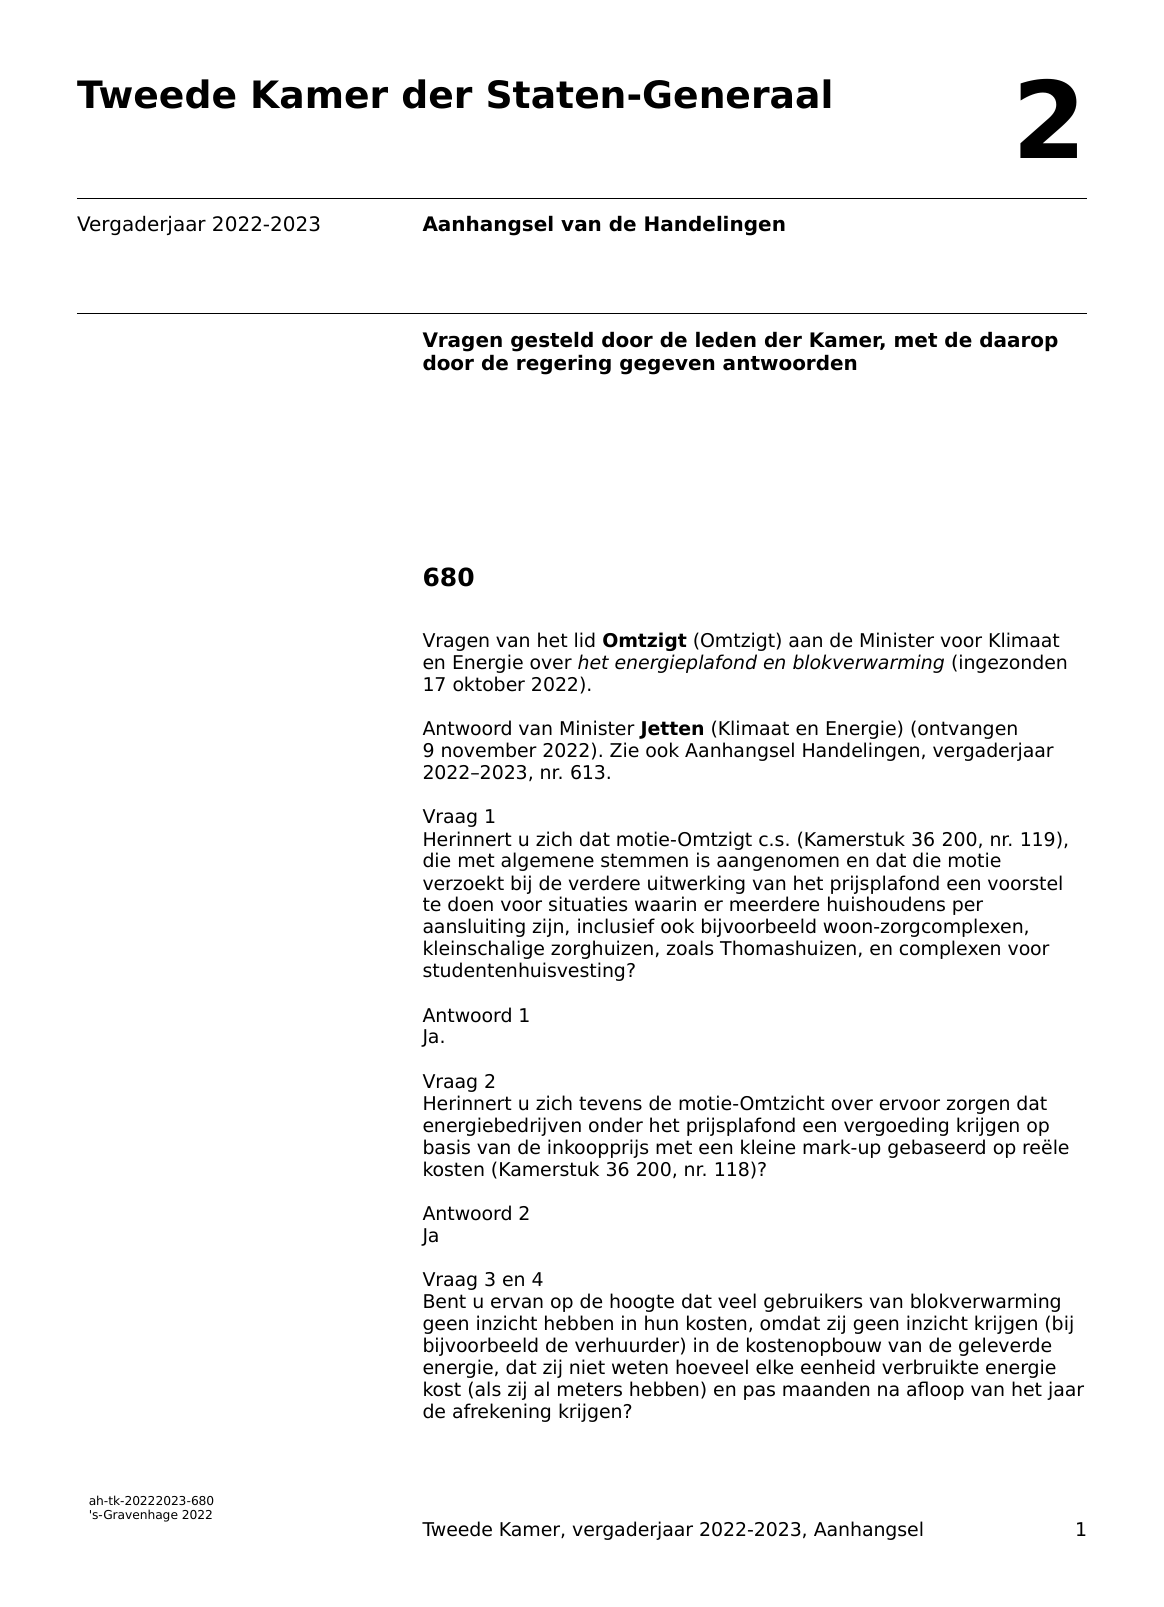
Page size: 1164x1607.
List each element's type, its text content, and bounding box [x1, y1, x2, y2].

text 680 [422, 563, 1087, 592]
text Vraag 3 en 4 [422, 1269, 1087, 1291]
text Ja [422, 1225, 1087, 1247]
text Vraag 1 [422, 806, 1087, 828]
text Antwoord 2 [422, 1203, 1087, 1225]
text Ja. [422, 1026, 1087, 1048]
text Herinnert u zich tevens de motie-Omtzicht over ervoor zorgen dat energiebedrijven onder het prijsplafond een vergoeding krijgen op basis van de inkoopprijs met een kleine mark-up gebaseerd op reële kosten (Kamerstuk 36 200, nr. 118)? [422, 1093, 1087, 1181]
table_cell Vragen gesteld door de leden der Kamer, met de daarop door de regering gegeven antwoorden [422, 314, 1087, 375]
text Antwoord 1 [422, 1004, 1087, 1026]
text ah-tk-20222023-680 [88, 1494, 323, 1508]
text Herinnert u zich dat motie-Omtzigt c.s. (Kamerstuk 36 200, nr. 119), die met algemene stemmen is aangenomen en dat die motie verzoekt bij de verdere uitwerking van het prijsplafond een voorstel te doen voor situaties waarin er meerdere huishoudens per aansluiting zijn, inclusief ook bijvoorbeeld woon-zorgcomplexen, kleinschalige zorghuizen, zoals Thomashuizen, en complexen voor studentenhuisvesting? [422, 828, 1087, 982]
table_header Tweede Kamer der Staten-Generaal [77, 59, 886, 198]
table_cell Aanhangsel van de Handelingen [422, 199, 1087, 313]
text 's-Gravenhage 2022 [88, 1508, 323, 1522]
text Antwoord van Minister Jetten (Klimaat en Energie) (ontvangen 9 november 2022). Zie ook Aanhangsel Handelingen, vergaderjaar 2022–2023, nr. 613. [422, 718, 1087, 784]
text Vraag 2 [422, 1071, 1087, 1093]
text Vragen van het lid Omtzigt (Omtzigt) aan de Minister voor Klimaat en Energie over het energieplafond en blokverwarming (ingezonden 17 oktober 2022). [422, 630, 1087, 696]
table_cell Vergaderjaar 2022-2023 [77, 199, 422, 313]
text Bent u ervan op de hoogte dat veel gebruikers van blokverwarming geen inzicht hebben in hun kosten, omdat zij geen inzicht krijgen (bij bijvoorbeeld de verhuurder) in de kostenopbouw van de geleverde energie, dat zij niet weten hoeveel elke eenheid verbruikte energie kost (als zij al meters hebben) en pas maanden na afloop van het jaar de afrekening krijgen? [422, 1291, 1087, 1423]
table_header 2 [886, 59, 1087, 198]
table_cell [77, 314, 422, 375]
